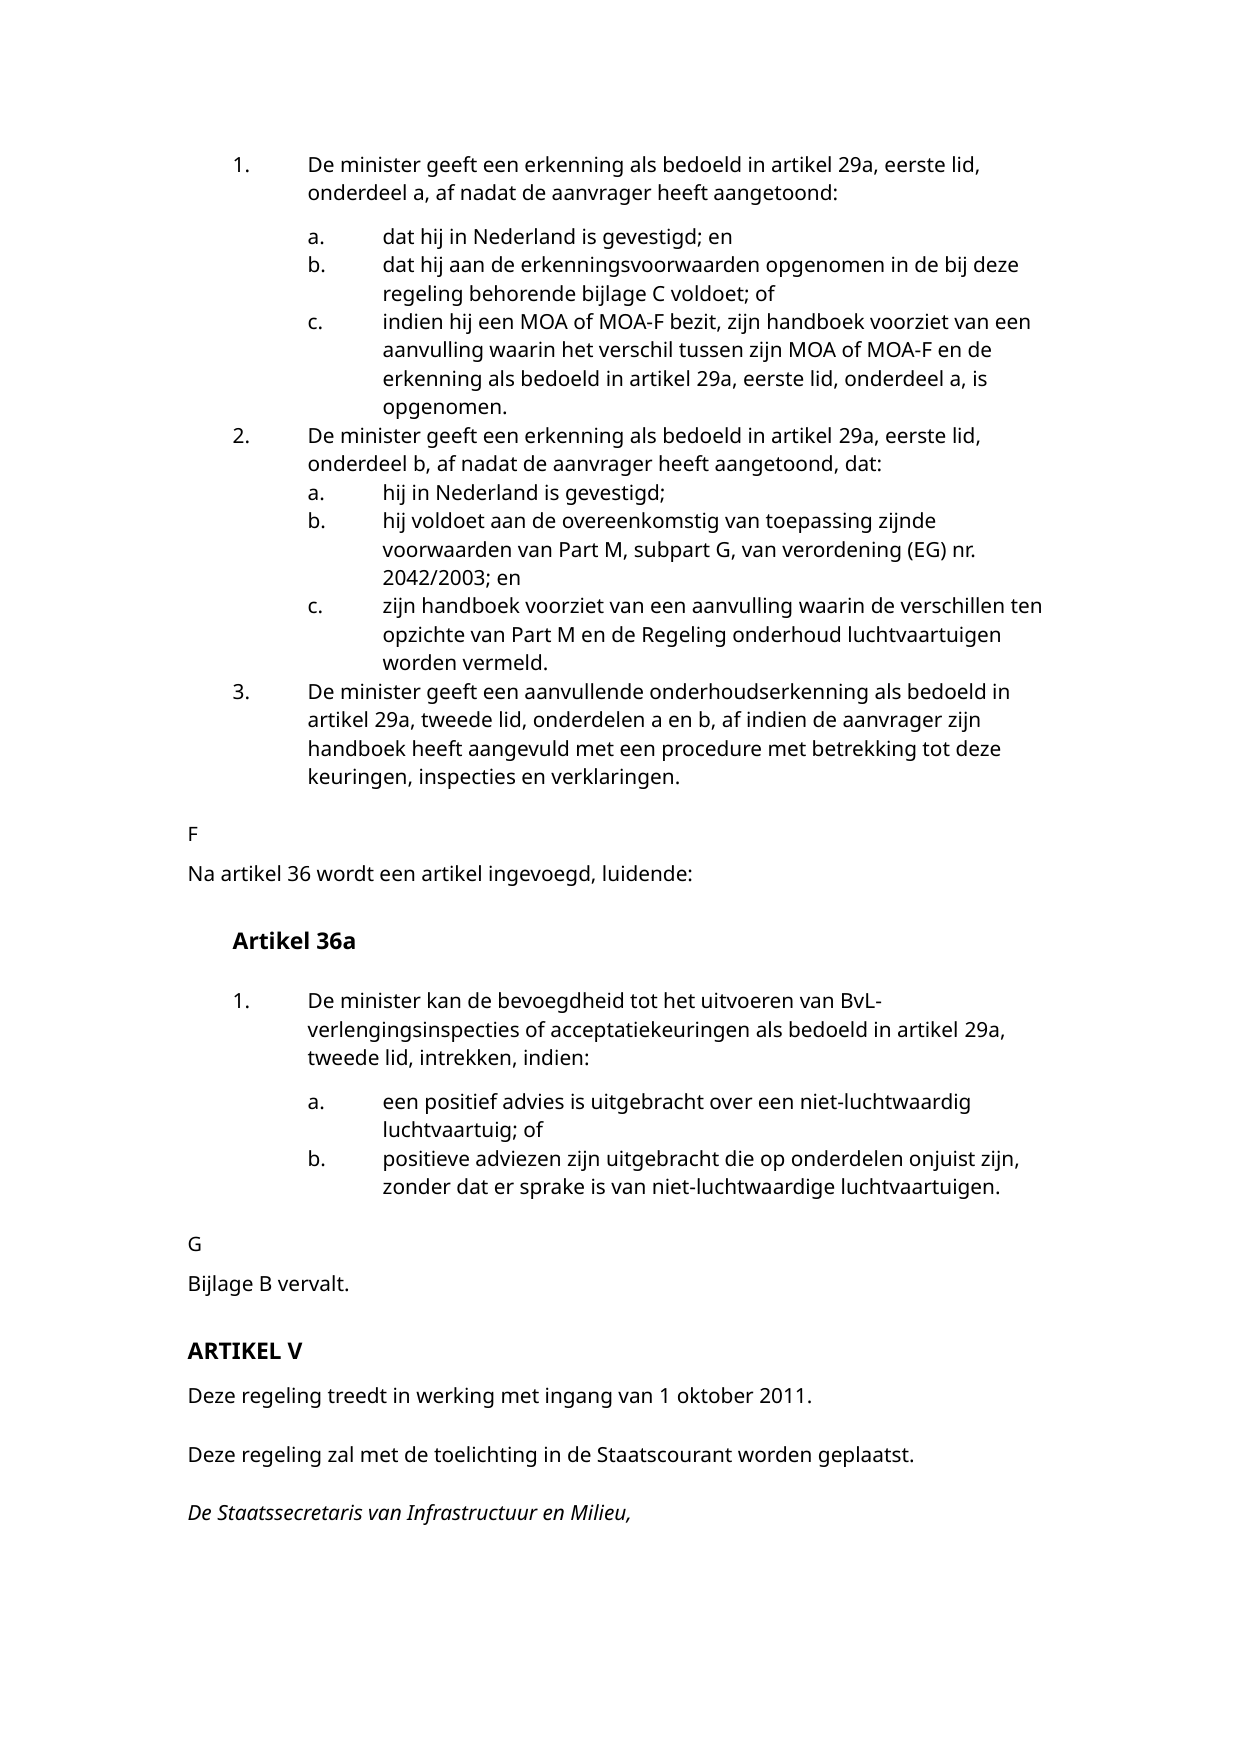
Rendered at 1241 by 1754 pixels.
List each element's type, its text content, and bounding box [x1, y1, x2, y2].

text Deze regeling zal met de toelichting in de Staatscourant worden geplaatst. [187, 1440, 1053, 1468]
text G [187, 1231, 1053, 1258]
list hij voldoet aan de overeenkomstig van toepassing zijnde voorwaarden van Part M, subpart G, van verordening (EG) nr. 2042/2003; en [307, 506, 1053, 592]
list hij in Nederland is gevestigd; [307, 478, 1053, 506]
text Na artikel 36 wordt een artikel ingevoegd, luidende: [187, 859, 1053, 888]
list De minister geeft een aanvullende onderhoudserkenning als bedoeld in artikel 29a, tweede lid, onderdelen a en b, af indien de aanvrager zijn handboek heeft aangevuld met een procedure met betrekking tot deze keuringen, inspecties en verklaringen. [232, 677, 1053, 791]
list positieve adviezen zijn uitgebracht die op onderdelen onjuist zijn, zonder dat er sprake is van niet-luchtwaardige luchtvaartuigen. [307, 1144, 1053, 1201]
list dat hij in Nederland is gevestigd; en [307, 222, 1053, 250]
subtitle ARTIKEL V [187, 1335, 1053, 1367]
list De minister kan de bevoegdheid tot het uitvoeren van BvL-verlengingsinspecties of acceptatiekeuringen als bedoeld in artikel 29a, tweede lid, intrekken, indien: [232, 987, 1053, 1072]
list De minister geeft een erkenning als bedoeld in artikel 29a, eerste lid, onderdeel a, af nadat de aanvrager heeft aangetoond: [232, 150, 1053, 207]
list een positief advies is uitgebracht over een niet-luchtwaardig luchtvaartuig; of [307, 1087, 1053, 1144]
text F [187, 821, 1053, 848]
subtitle Artikel 36a [232, 925, 1053, 957]
text Deze regeling treedt in werking met ingang van 1 oktober 2011. [187, 1382, 1053, 1410]
list dat hij aan de erkenningsvoorwaarden opgenomen in de bij deze regeling behorende bijlage C voldoet; of [307, 250, 1053, 307]
list indien hij een MOA of MOA-F bezit, zijn handboek voorziet van een aanvulling waarin het verschil tussen zijn MOA of MOA-F en de erkenning als bedoeld in artikel 29a, eerste lid, onderdeel a, is opgenomen. [307, 307, 1053, 421]
text Bijlage B vervalt. [187, 1269, 1053, 1298]
list zijn handboek voorziet van een aanvulling waarin de verschillen ten opzichte van Part M en de Regeling onderhoud luchtvaartuigen worden vermeld. [307, 592, 1053, 677]
list De minister geeft een erkenning als bedoeld in artikel 29a, eerste lid, onderdeel b, af nadat de aanvrager heeft aangetoond, dat: [232, 421, 1053, 478]
text De Staatssecretaris van Infrastructuur en Milieu, [187, 1498, 1053, 1527]
